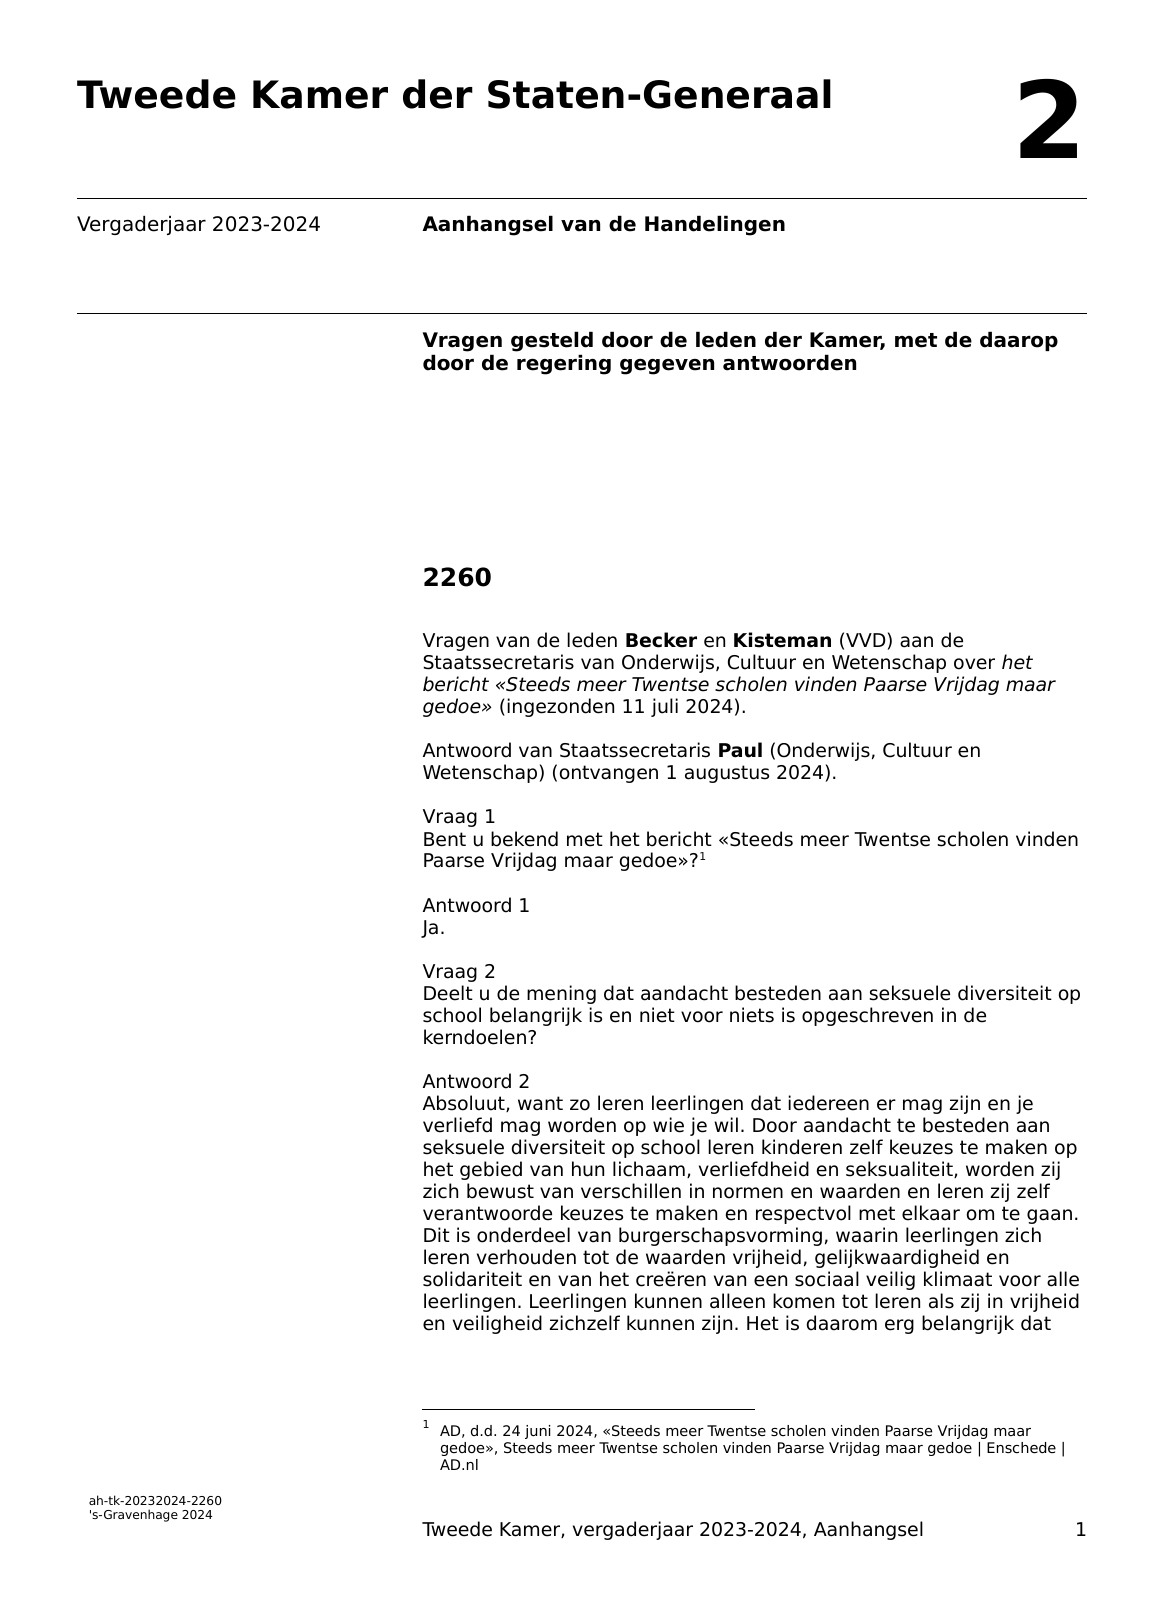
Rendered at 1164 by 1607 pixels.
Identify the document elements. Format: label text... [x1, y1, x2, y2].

text Antwoord 2 [422, 1071, 1087, 1093]
table_cell Vragen gesteld door de leden der Kamer, met de daarop door de regering gegeven antwoorden [422, 314, 1087, 375]
table_cell [77, 314, 422, 375]
table_cell Vergaderjaar 2023-2024 [77, 199, 422, 313]
text Antwoord van Staatssecretaris Paul (Onderwijs, Cultuur en Wetenschap) (ontvangen 1 augustus 2024). [422, 740, 1087, 784]
text AD, d.d. 24 juni 2024, «Steeds meer Twentse scholen vinden Paarse Vrijdag maar gedoe», Steeds meer Twentse scholen vinden Paarse Vrijdag maar gedoe | Enschede | AD.nl [422, 1418, 1087, 1474]
text Ja. [422, 917, 1087, 938]
text ah-tk-20232024-2260 [88, 1494, 323, 1508]
text Vraag 1 [422, 806, 1087, 828]
text Antwoord 1 [422, 894, 1087, 917]
text Bent u bekend met het bericht «Steeds meer Twentse scholen vinden Paarse Vrijdag maar gedoe»? [422, 828, 1087, 872]
text Deelt u de mening dat aandacht besteden aan seksuele diversiteit op school belangrijk is en niet voor niets is opgeschreven in de kerndoelen? [422, 983, 1087, 1049]
text Vraag 2 [422, 961, 1087, 983]
text Absoluut, want zo leren leerlingen dat iedereen er mag zijn en je verliefd mag worden op wie je wil. Door aandacht te besteden aan seksuele diversiteit op school leren kinderen zelf keuzes te maken op het gebied van hun lichaam, verliefdheid en seksualiteit, worden zij zich bewust van verschillen in normen en waarden en leren zij zelf verantwoorde keuzes te maken en respectvol met elkaar om te gaan. Dit is onderdeel van burgerschapsvorming, waarin leerlingen zich leren verhouden tot de waarden vrijheid, gelijkwaardigheid en solidariteit en van het creëren van een sociaal veilig klimaat voor alle leerlingen. Leerlingen kunnen alleen komen tot leren als zij in vrijheid en veiligheid zichzelf kunnen zijn. Het is daarom erg belangrijk dat [422, 1093, 1087, 1334]
text 2260 [422, 563, 1087, 592]
table_cell Aanhangsel van de Handelingen [422, 199, 1087, 313]
table_header Tweede Kamer der Staten-Generaal [77, 59, 886, 198]
table_header 2 [886, 59, 1087, 198]
text Vragen van de leden Becker en Kisteman (VVD) aan de Staatssecretaris van Onderwijs, Cultuur en Wetenschap over het bericht «Steeds meer Twentse scholen vinden Paarse Vrijdag maar gedoe» (ingezonden 11 juli 2024). [422, 630, 1087, 718]
text 's-Gravenhage 2024 [88, 1508, 323, 1522]
